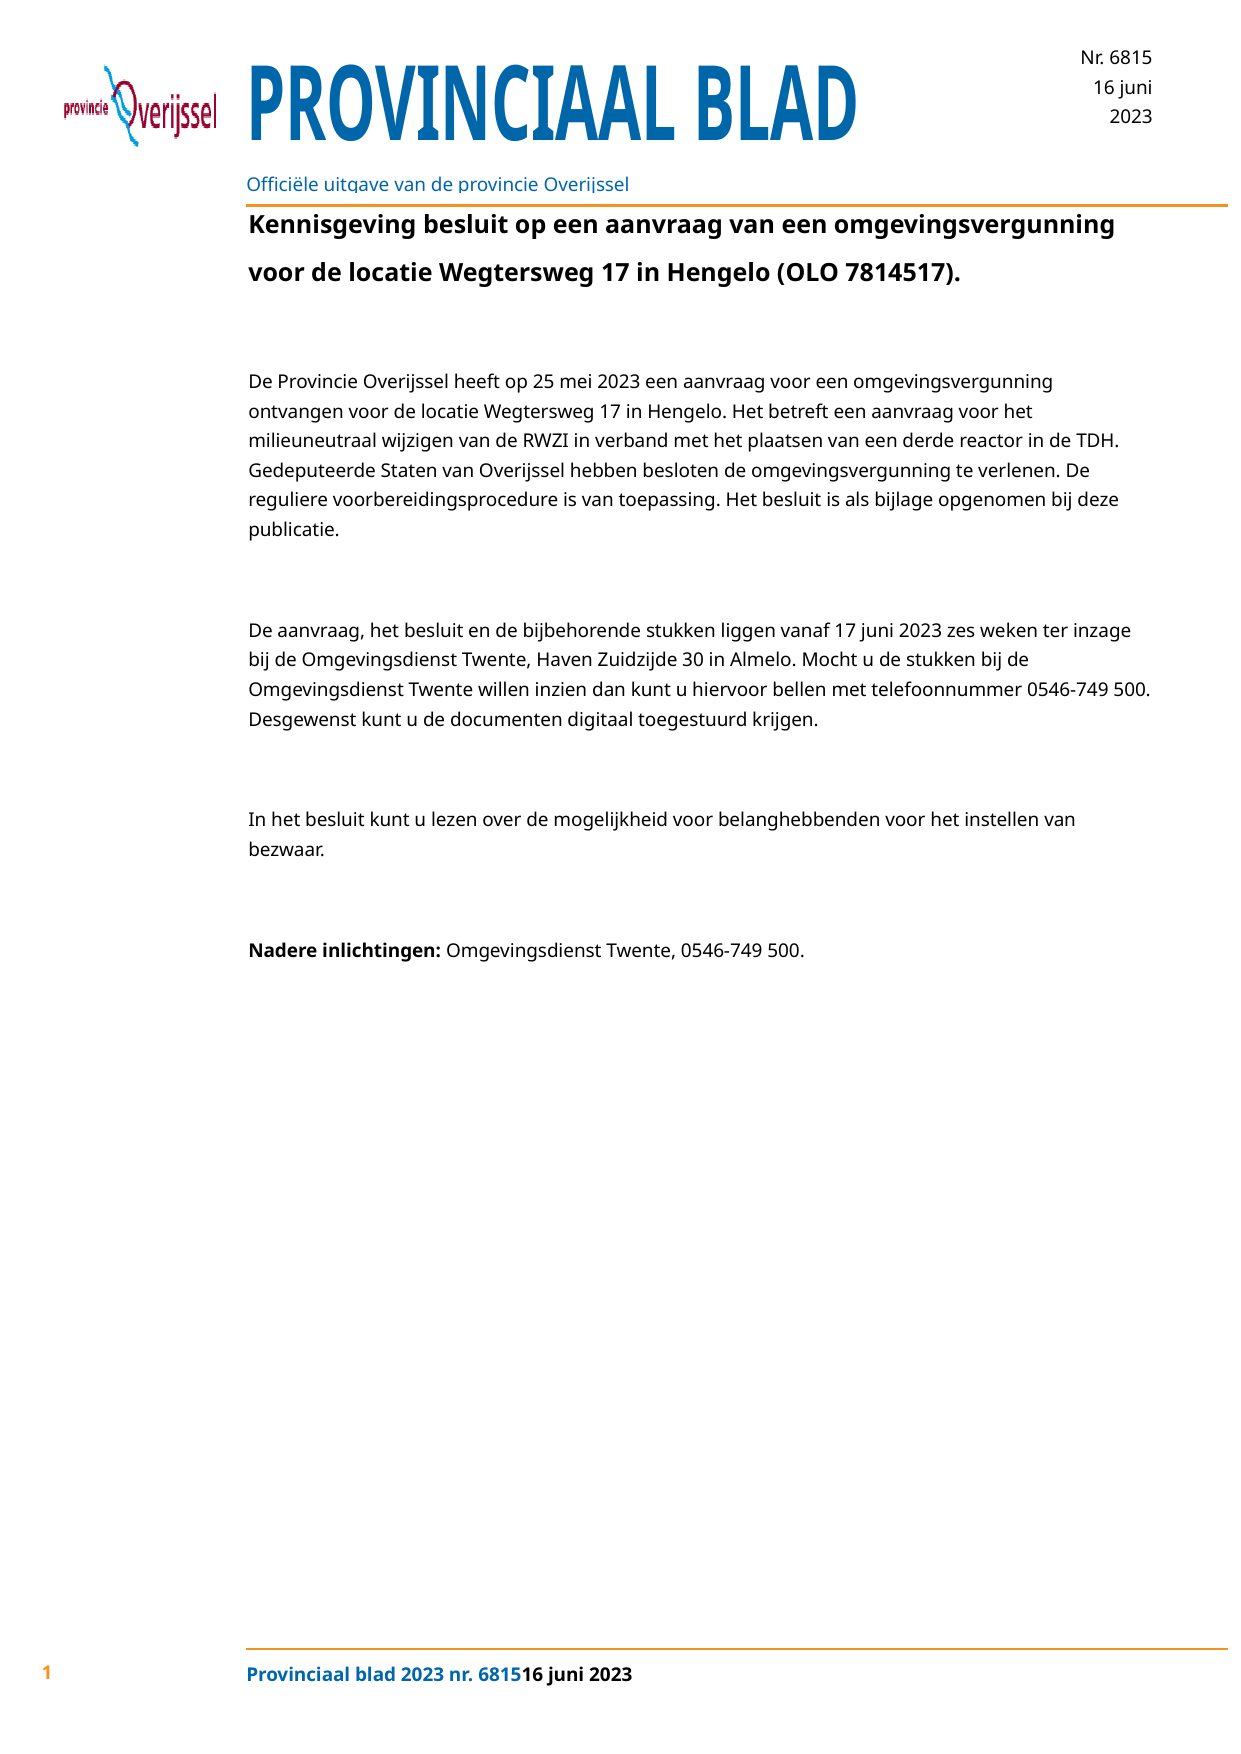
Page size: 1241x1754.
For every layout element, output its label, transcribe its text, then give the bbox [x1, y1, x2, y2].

text In het besluit kunt u lezen over de mogelijkheid voor belanghebbenden voor het instellen van bezwaar. [248, 807, 1152, 862]
text Nadere inlichtingen: Omgevingsdienst Twente, 0546-749 500. [248, 937, 1152, 963]
text Kennisgeving besluit op een aanvraag van een omgevingsvergunning voor de locatie Wegtersweg 17 in Hengelo (OLO 7814517). [248, 207, 1152, 288]
text De Provincie Overijssel heeft op 25 mei 2023 een aanvraag voor een omgevingsvergunning ontvangen voor de locatie Wegtersweg 17 in Hengelo. Het betreft een aanvraag voor het milieuneutraal wijzigen van de RWZI in verband met het plaatsen van een derde reactor in de TDH. Gedeputeerde Staten van Overijssel hebben besloten de omgevingsvergunning te verlenen. De reguliere voorbereidingsprocedure is van toepassing. Het besluit is als bijlage opgenomen bij deze publicatie. [248, 368, 1152, 542]
picture [41, 47, 231, 172]
text De aanvraag, het besluit en de bijbehorende stukken liggen vanaf 17 juni 2023 zes weken ter inzage bij de Omgevingsdienst Twente, Haven Zuidzijde 30 in Almelo. Mocht u de stukken bij de Omgevingsdienst Twente willen inzien dan kunt u hiervoor bellen met telefoonnummer 0546-749 500. Desgewenst kunt u de documenten digitaal toegestuurd krijgen. [248, 617, 1152, 732]
